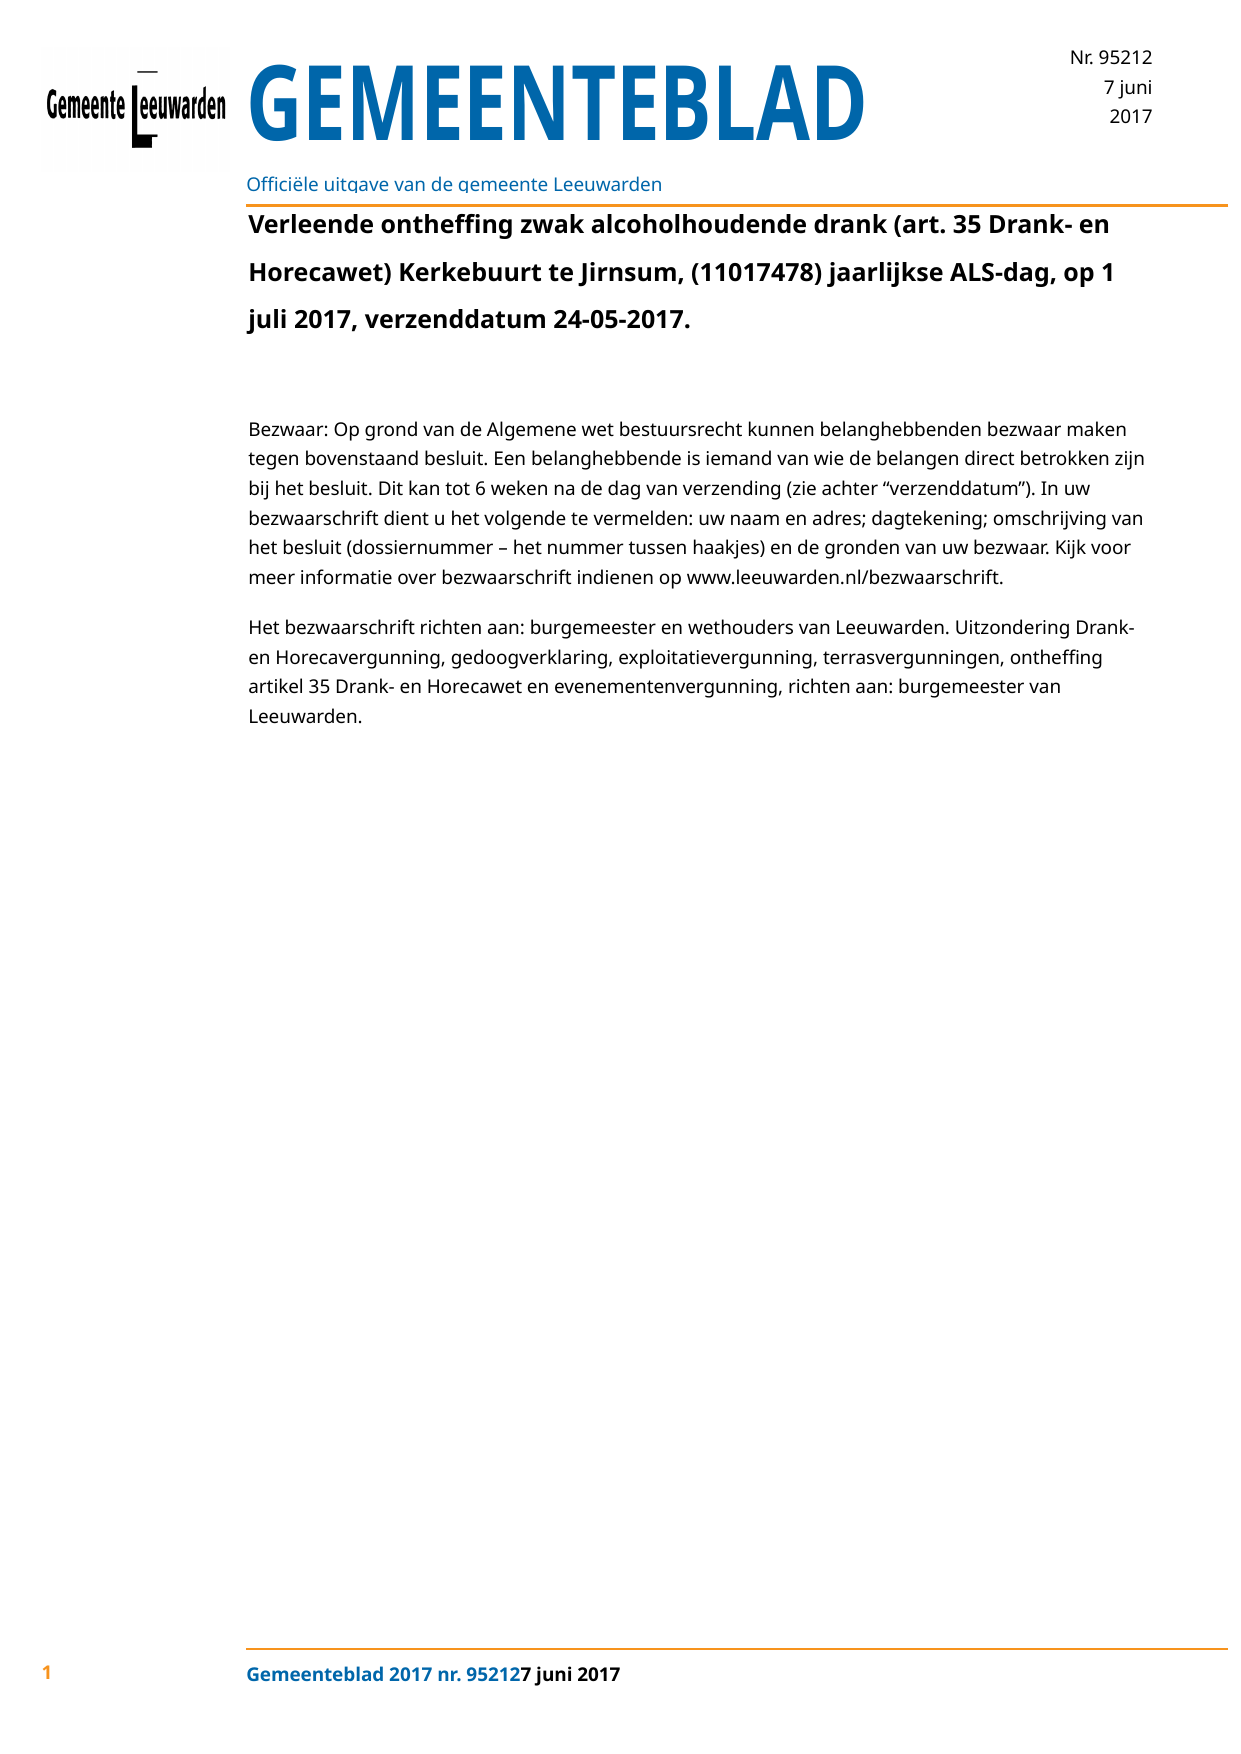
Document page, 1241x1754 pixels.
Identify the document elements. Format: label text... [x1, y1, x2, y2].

text Het bezwaarschrift richten aan: burgemeester en wethouders van Leeuwarden. Uitzondering Drank- en Horecavergunning, gedoogverklaring, exploitatievergunning, terrasvergunningen, ontheffing artikel 35 Drank- en Horecawet en evenementenvergunning, richten aan: burgemeester van Leeuwarden. [248, 614, 1152, 729]
text Bezwaar: Op grond van de Algemene wet bestuursrecht kunnen belanghebbenden bezwaar maken tegen bovenstaand besluit. Een belanghebbende is iemand van wie de belangen direct betrokken zijn bij het besluit. Dit kan tot 6 weken na de dag van verzending (zie achter “verzenddatum”). In uw bezwaarschrift dient u het volgende te vermelden: uw naam en adres; dagtekening; omschrijving van het besluit (dossiernummer – het nummer tussen haakjes) en de gronden van uw bezwaar. Kijk voor meer informatie over bezwaarschrift indienen op www.leeuwarden.nl/bezwaarschrift. [248, 416, 1152, 589]
picture [41, 47, 231, 172]
text Verleende ontheffing zwak alcoholhoudende drank (art. 35 Drank- en Horecawet) Kerkebuurt te Jirnsum, (11017478) jaarlijkse ALS-dag, op 1 juli 2017, verzenddatum 24-05-2017. [248, 207, 1152, 336]
